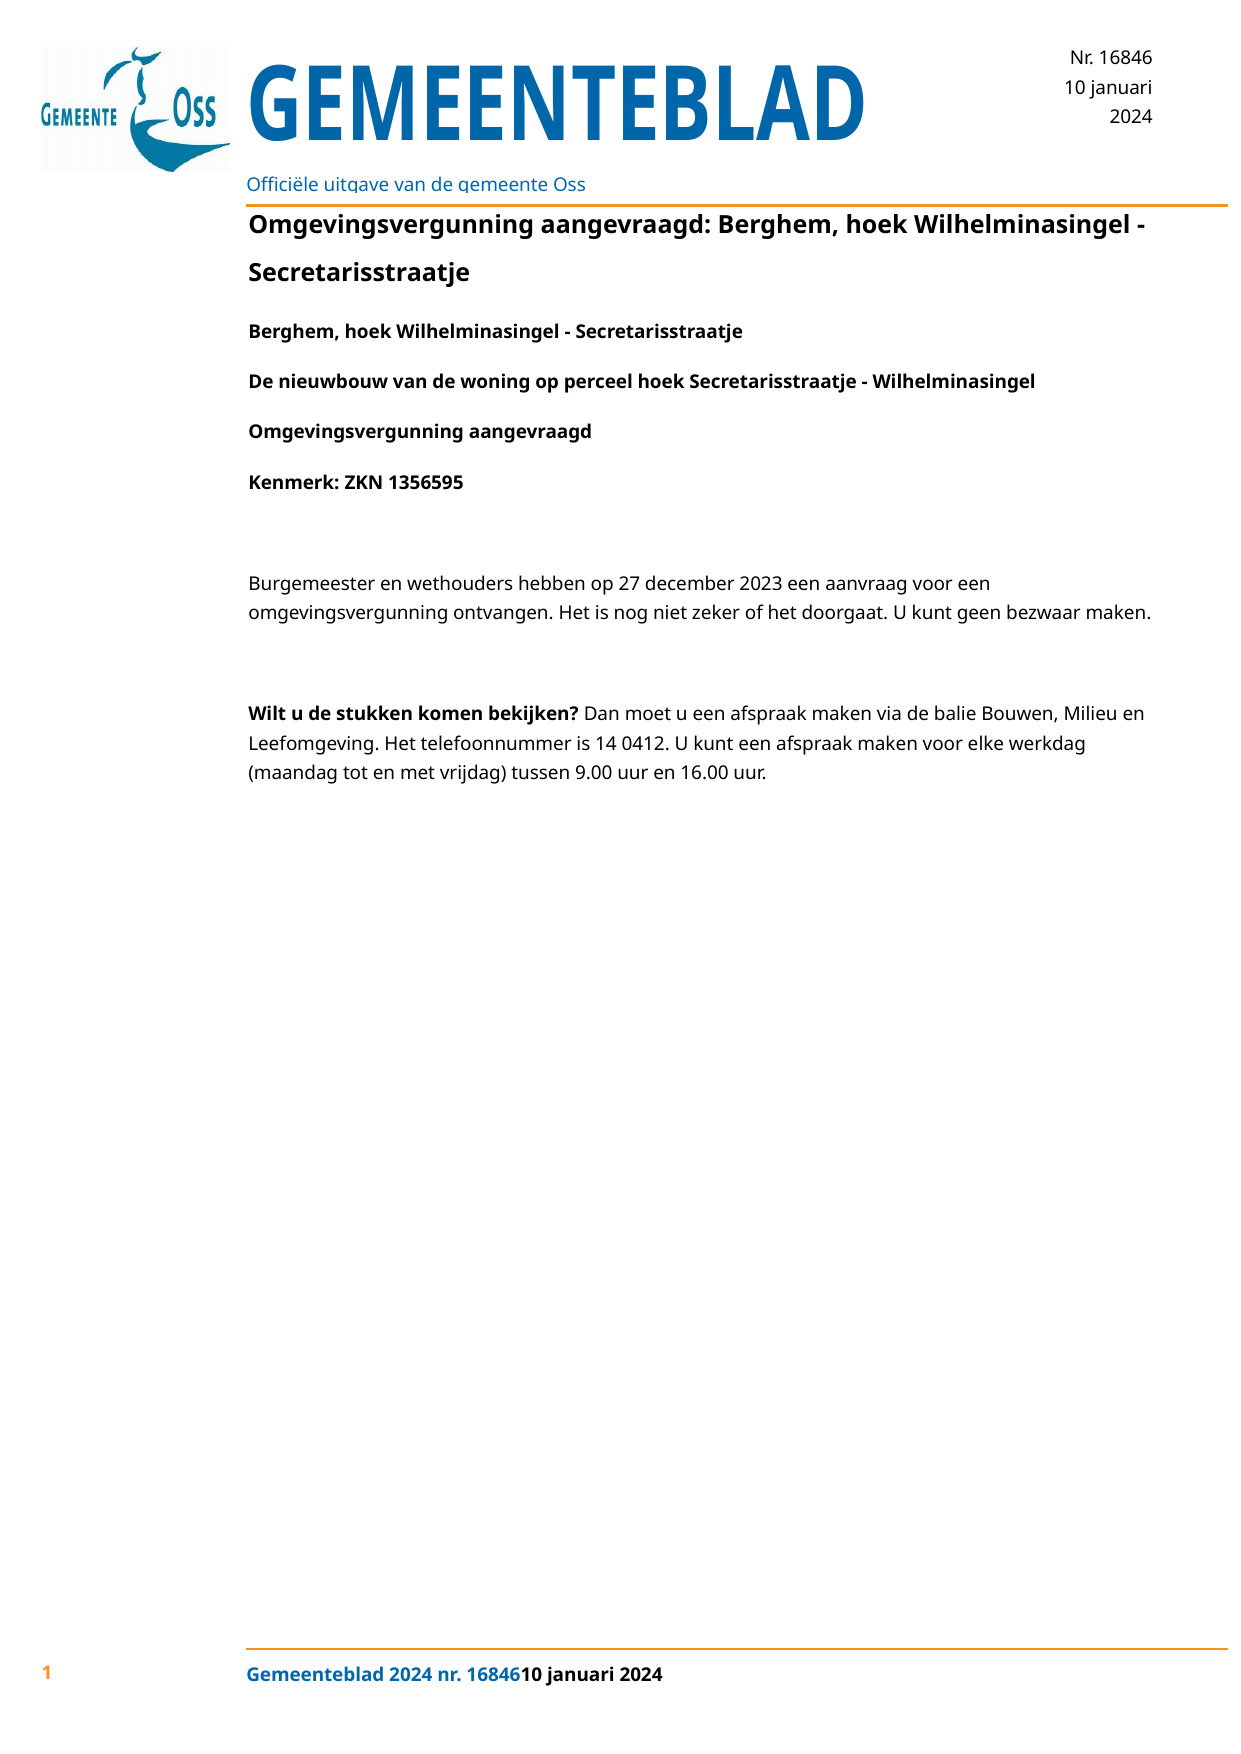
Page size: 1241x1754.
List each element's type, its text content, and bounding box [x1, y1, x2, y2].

picture [41, 47, 231, 172]
text Kenmerk: ZKN 1356595 [248, 469, 1152, 495]
text Berghem, hoek Wilhelminasingel - Secretarisstraatje [248, 318, 1152, 344]
text Omgevingsvergunning aangevraagd: Berghem, hoek Wilhelminasingel - Secretarisstraatje [248, 207, 1152, 288]
text De nieuwbouw van de woning op perceel hoek Secretarisstraatje - Wilhelminasingel [248, 368, 1152, 394]
text Omgevingsvergunning aangevraagd [248, 419, 1152, 444]
text Burgemeester en wethouders hebben op 27 december 2023 een aanvraag voor een omgevingsvergunning ontvangen. Het is nog niet zeker of het doorgaat. U kunt geen bezwaar maken. [248, 570, 1152, 625]
text Wilt u de stukken komen bekijken? Dan moet u een afspraak maken via de balie Bouwen, Milieu en Leefomgeving. Het telefoonnummer is 14 0412. U kunt een afspraak maken voor elke werkdag (maandag tot en met vrijdag) tussen 9.00 uur en 16.00 uur. [248, 700, 1152, 785]
